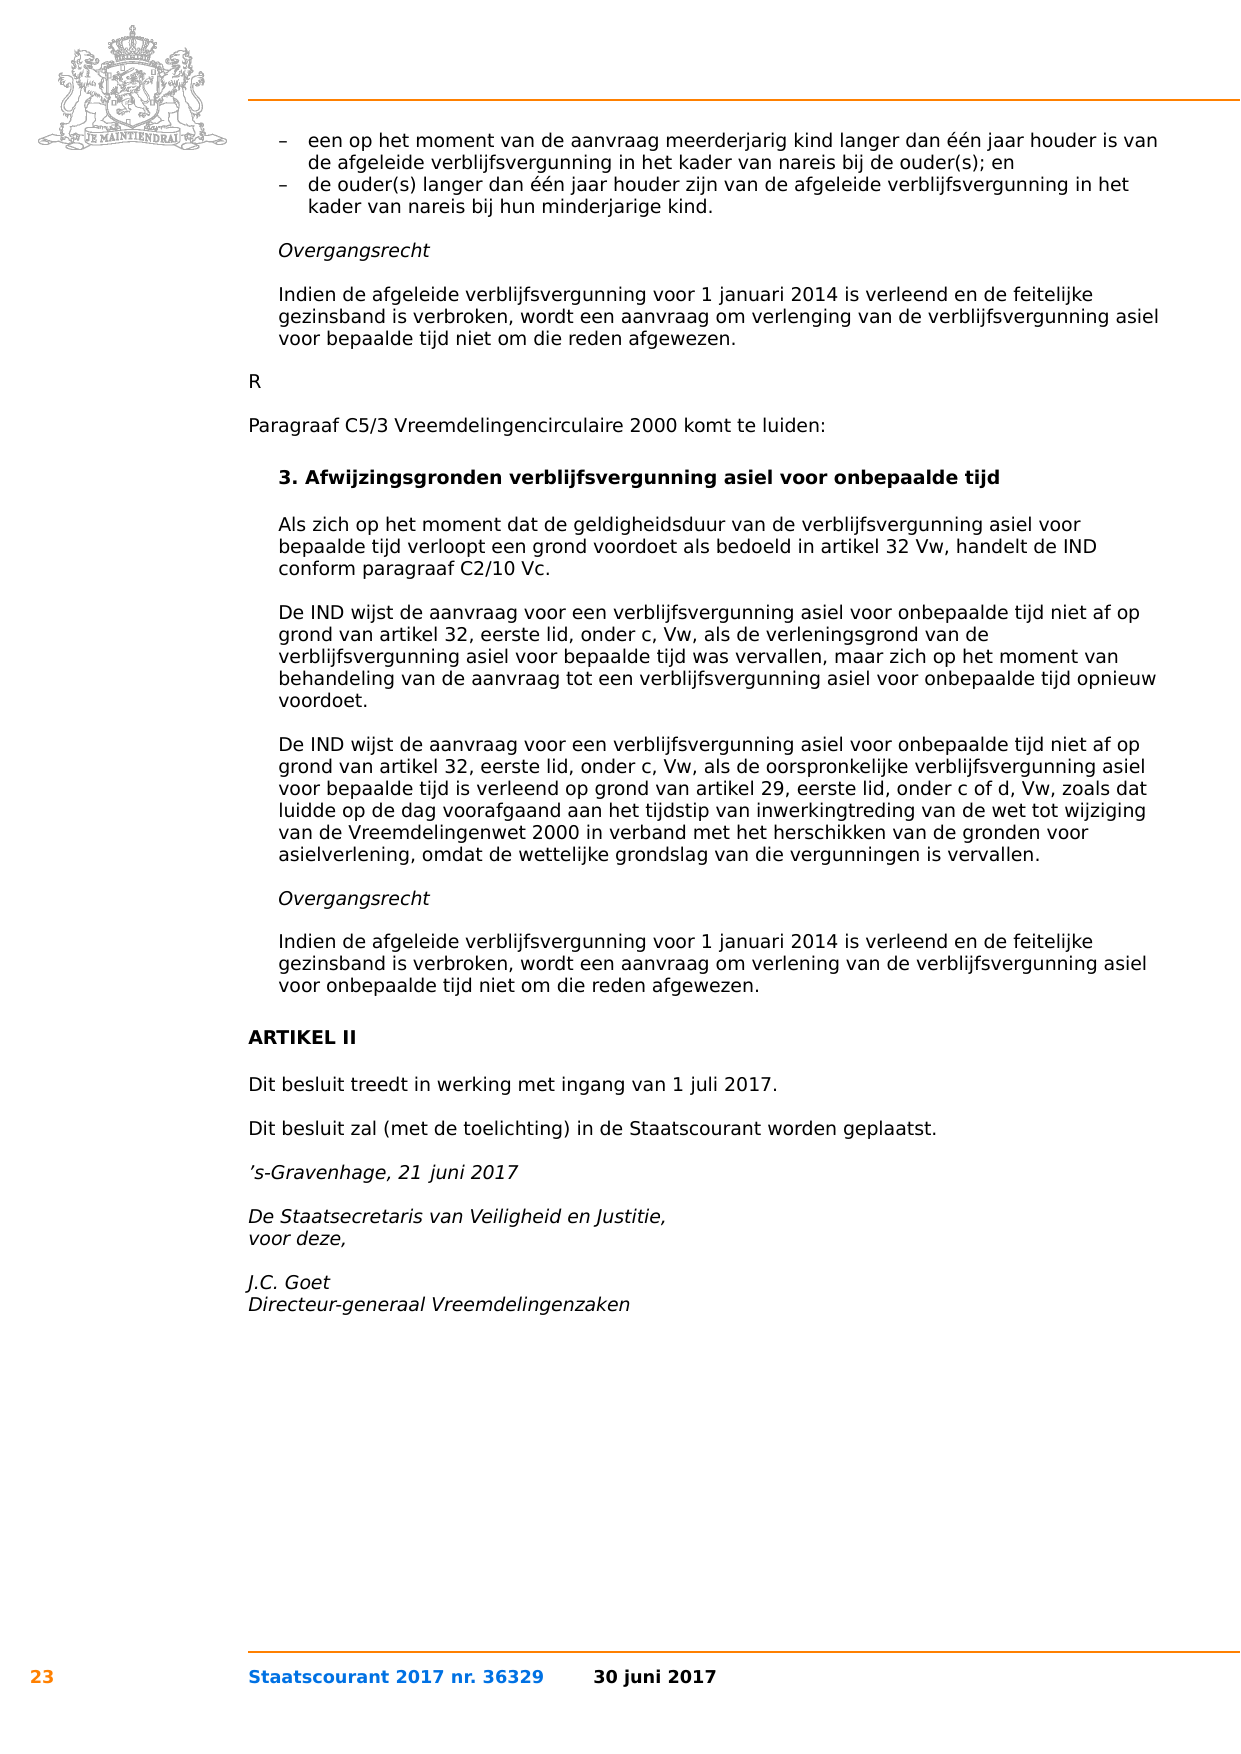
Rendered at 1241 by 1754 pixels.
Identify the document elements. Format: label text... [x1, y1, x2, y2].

text – een op het moment van de aanvraag meerderjarig kind langer dan één jaar houder is van de afgeleide verblijfsvergunning in het kader van nareis bij de ouder(s); en [278, 130, 1163, 174]
text De IND wijst de aanvraag voor een verblijfsvergunning asiel voor onbepaalde tijd niet af op grond van artikel 32, eerste lid, onder c, Vw, als de verleningsgrond van de verblijfsvergunning asiel voor bepaalde tijd was vervallen, maar zich op het moment van behandeling van de aanvraag tot een verblijfsvergunning asiel voor onbepaalde tijd opnieuw voordoet. [278, 602, 1163, 712]
text R [248, 371, 1163, 393]
text Als zich op het moment dat de geldigheidsduur van de verblijfsvergunning asiel voor bepaalde tijd verloopt een grond voordoet als bedoeld in artikel 32 Vw, handelt de IND conform paragraaf C2/10 Vc. [278, 514, 1163, 580]
subtitle Overgangsrecht [278, 887, 1163, 909]
picture [38, 25, 227, 150]
subtitle 3. Afwijzingsgronden verblijfsvergunning asiel voor onbepaalde tijd [278, 467, 1163, 489]
text ’s-Gravenhage, 21 juni 2017 [248, 1162, 1163, 1184]
text Paragraaf C5/3 Vreemdelingencirculaire 2000 komt te luiden: [248, 415, 1163, 437]
subtitle ARTIKEL II [248, 1027, 1163, 1049]
text Indien de afgeleide verblijfsvergunning voor 1 januari 2014 is verleend en de feitelijke gezinsband is verbroken, wordt een aanvraag om verlening van de verblijfsvergunning asiel voor onbepaalde tijd niet om die reden afgewezen. [278, 931, 1163, 997]
text – de ouder(s) langer dan één jaar houder zijn van de afgeleide verblijfsvergunning in het kader van nareis bij hun minderjarige kind. [278, 174, 1163, 218]
text Indien de afgeleide verblijfsvergunning voor 1 januari 2014 is verleend en de feitelijke gezinsband is verbroken, wordt een aanvraag om verlenging van de verblijfsvergunning asiel voor bepaalde tijd niet om die reden afgewezen. [278, 283, 1163, 349]
text Dit besluit treedt in werking met ingang van 1 juli 2017. [248, 1074, 1163, 1096]
text De IND wijst de aanvraag voor een verblijfsvergunning asiel voor onbepaalde tijd niet af op grond van artikel 32, eerste lid, onder c, Vw, als de oorspronkelijke verblijfsvergunning asiel voor bepaalde tijd is verleend op grond van artikel 29, eerste lid, onder c of d, Vw, zoals dat luidde op de dag voorafgaand aan het tijdstip van inwerkingtreding van de wet tot wijziging van de Vreemdelingenwet 2000 in verband met het herschikken van de gronden voor asielverlening, omdat de wettelijke grondslag van die vergunningen is vervallen. [278, 734, 1163, 866]
subtitle Overgangsrecht [278, 240, 1163, 262]
text Dit besluit zal (met de toelichting) in de Staatscourant worden geplaatst. [248, 1118, 1163, 1140]
text De Staatsecretaris van Veiligheid en Justitie, voor deze, J.C. Goet Directeur-generaal Vreemdelingenzaken [248, 1206, 1163, 1316]
